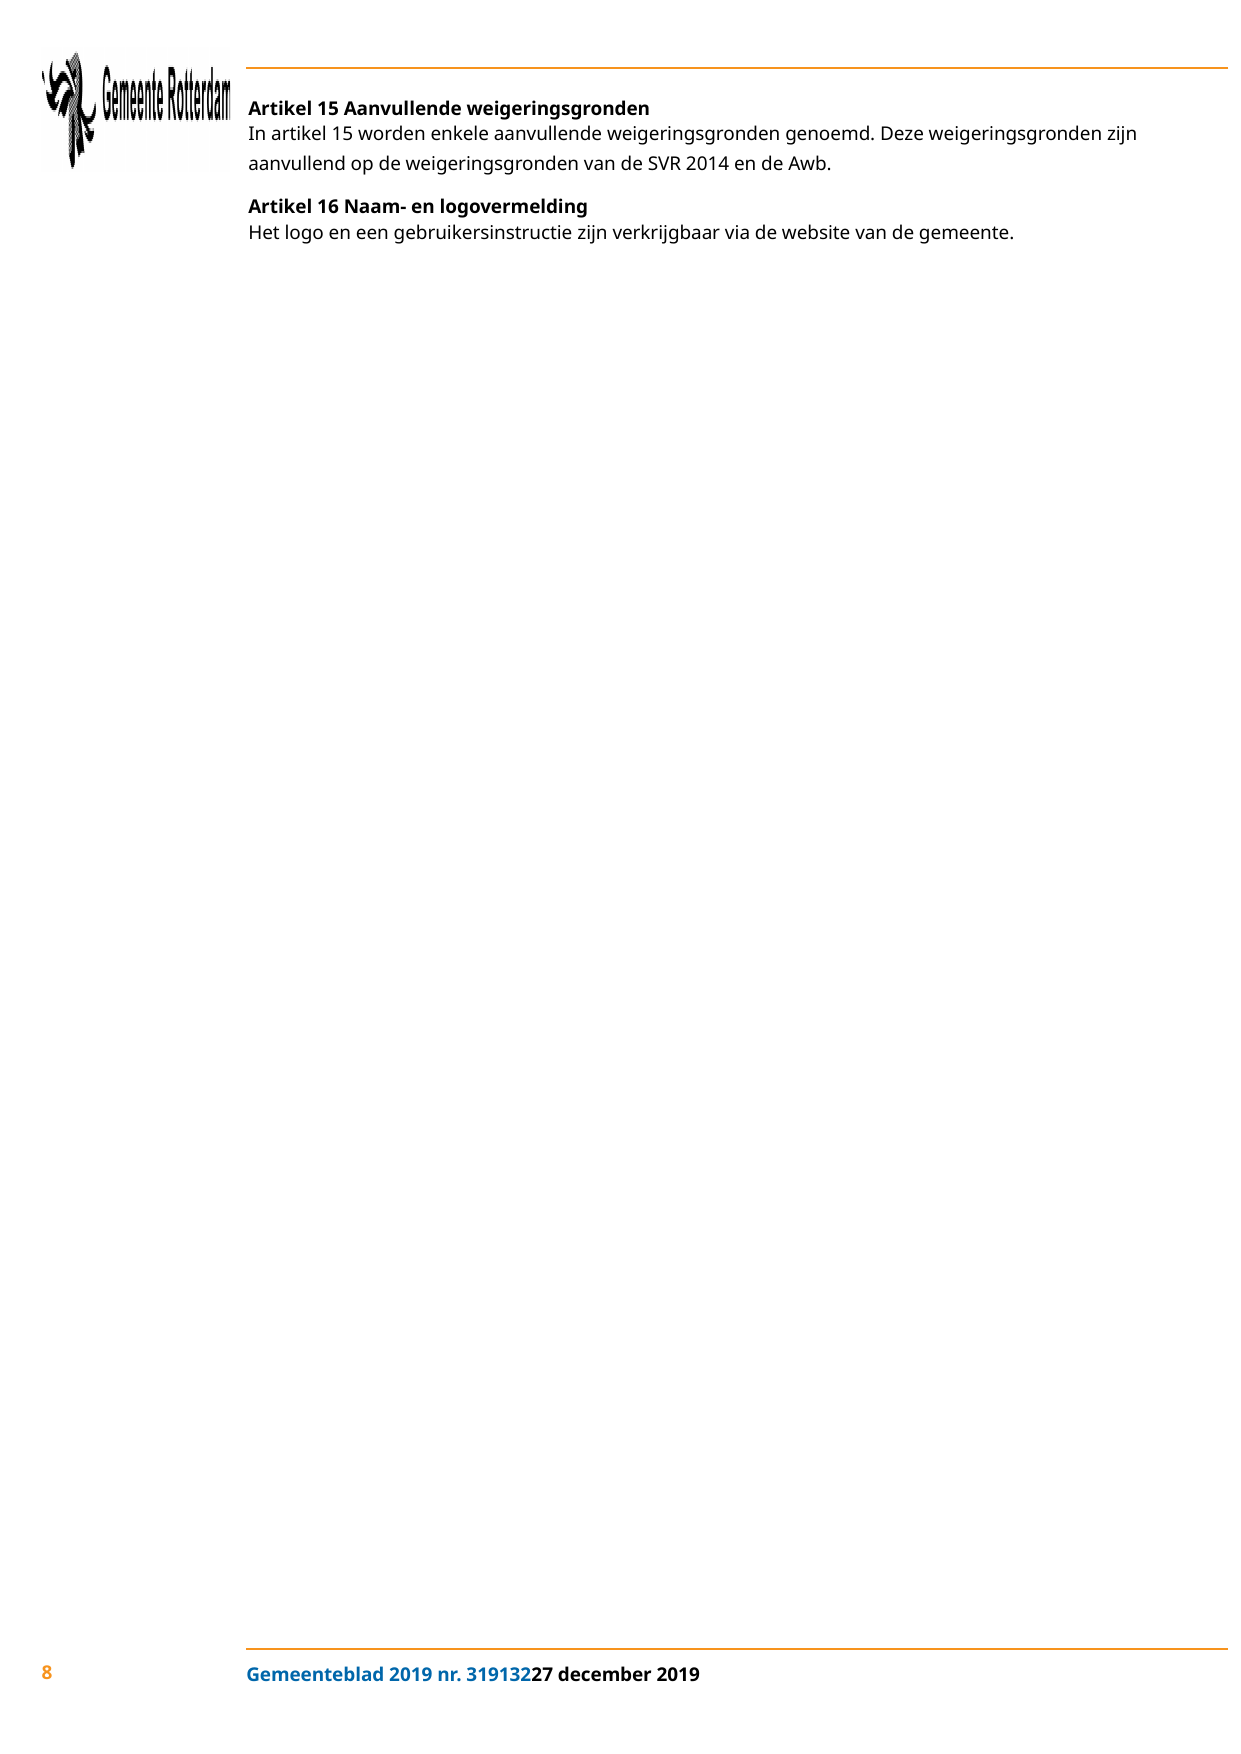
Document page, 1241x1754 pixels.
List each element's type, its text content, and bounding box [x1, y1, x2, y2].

text Artikel 16 Naam- en logovermelding [248, 193, 1152, 219]
text Het logo en een gebruikersinstructie zijn verkrijgbaar via de website van de gemeente. [248, 219, 1152, 245]
text Artikel 15 Aanvullende weigeringsgronden [248, 95, 1152, 121]
text In artikel 15 worden enkele aanvullende weigeringsgronden genoemd. Deze weigeringsgronden zijn aanvullend op de weigeringsgronden van de SVR 2014 en de Awb. [248, 121, 1152, 176]
picture [41, 47, 231, 172]
